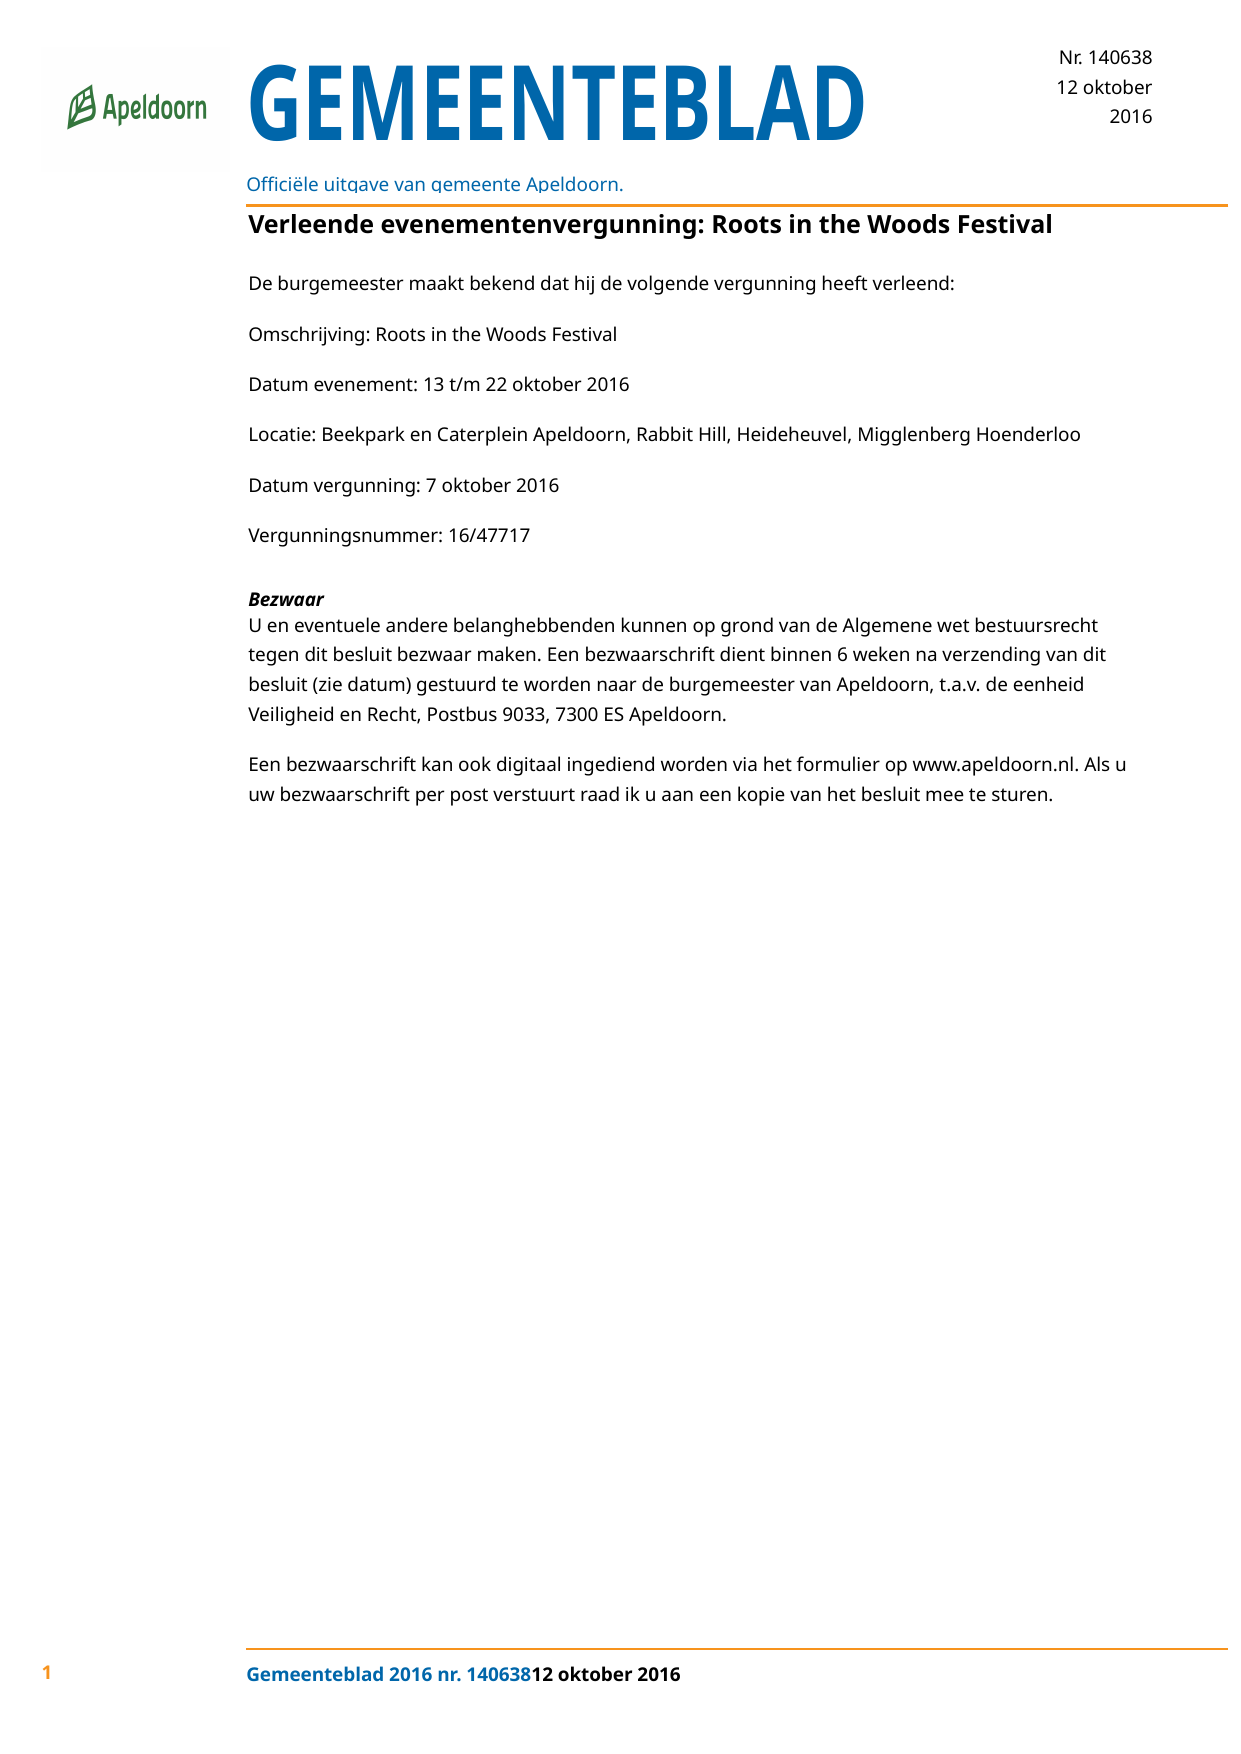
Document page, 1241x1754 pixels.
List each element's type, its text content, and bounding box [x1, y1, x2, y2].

picture [41, 47, 231, 172]
text Datum evenement: 13 t/m 22 oktober 2016 [248, 371, 1152, 397]
text Bezwaar [248, 586, 1152, 612]
text Verleende evenementenvergunning: Roots in the Woods Festival [248, 207, 1152, 241]
text Locatie: Beekpark en Caterplein Apeldoorn, Rabbit Hill, Heideheuvel, Migglenberg Hoenderloo [248, 422, 1152, 447]
text Vergunningsnummer: 16/47717 [248, 522, 1152, 548]
text Een bezwaarschrift kan ook digitaal ingediend worden via het formulier op www.apeldoorn.nl. Als u uw bezwaarschrift per post verstuurt raad ik u aan een kopie van het besluit mee te sturen. [248, 751, 1152, 807]
text U en eventuele andere belanghebbenden kunnen op grond van de Algemene wet bestuursrecht tegen dit besluit bezwaar maken. Een bezwaarschrift dient binnen 6 weken na verzending van dit besluit (zie datum) gestuurd te worden naar de burgemeester van Apeldoorn, t.a.v. de eenheid Veiligheid en Recht, Postbus 9033, 7300 ES Apeldoorn. [248, 612, 1152, 727]
text Omschrijving: Roots in the Woods Festival [248, 321, 1152, 346]
text De burgemeester maakt bekend dat hij de volgende vergunning heeft verleend: [248, 270, 1152, 296]
text Datum vergunning: 7 oktober 2016 [248, 472, 1152, 498]
